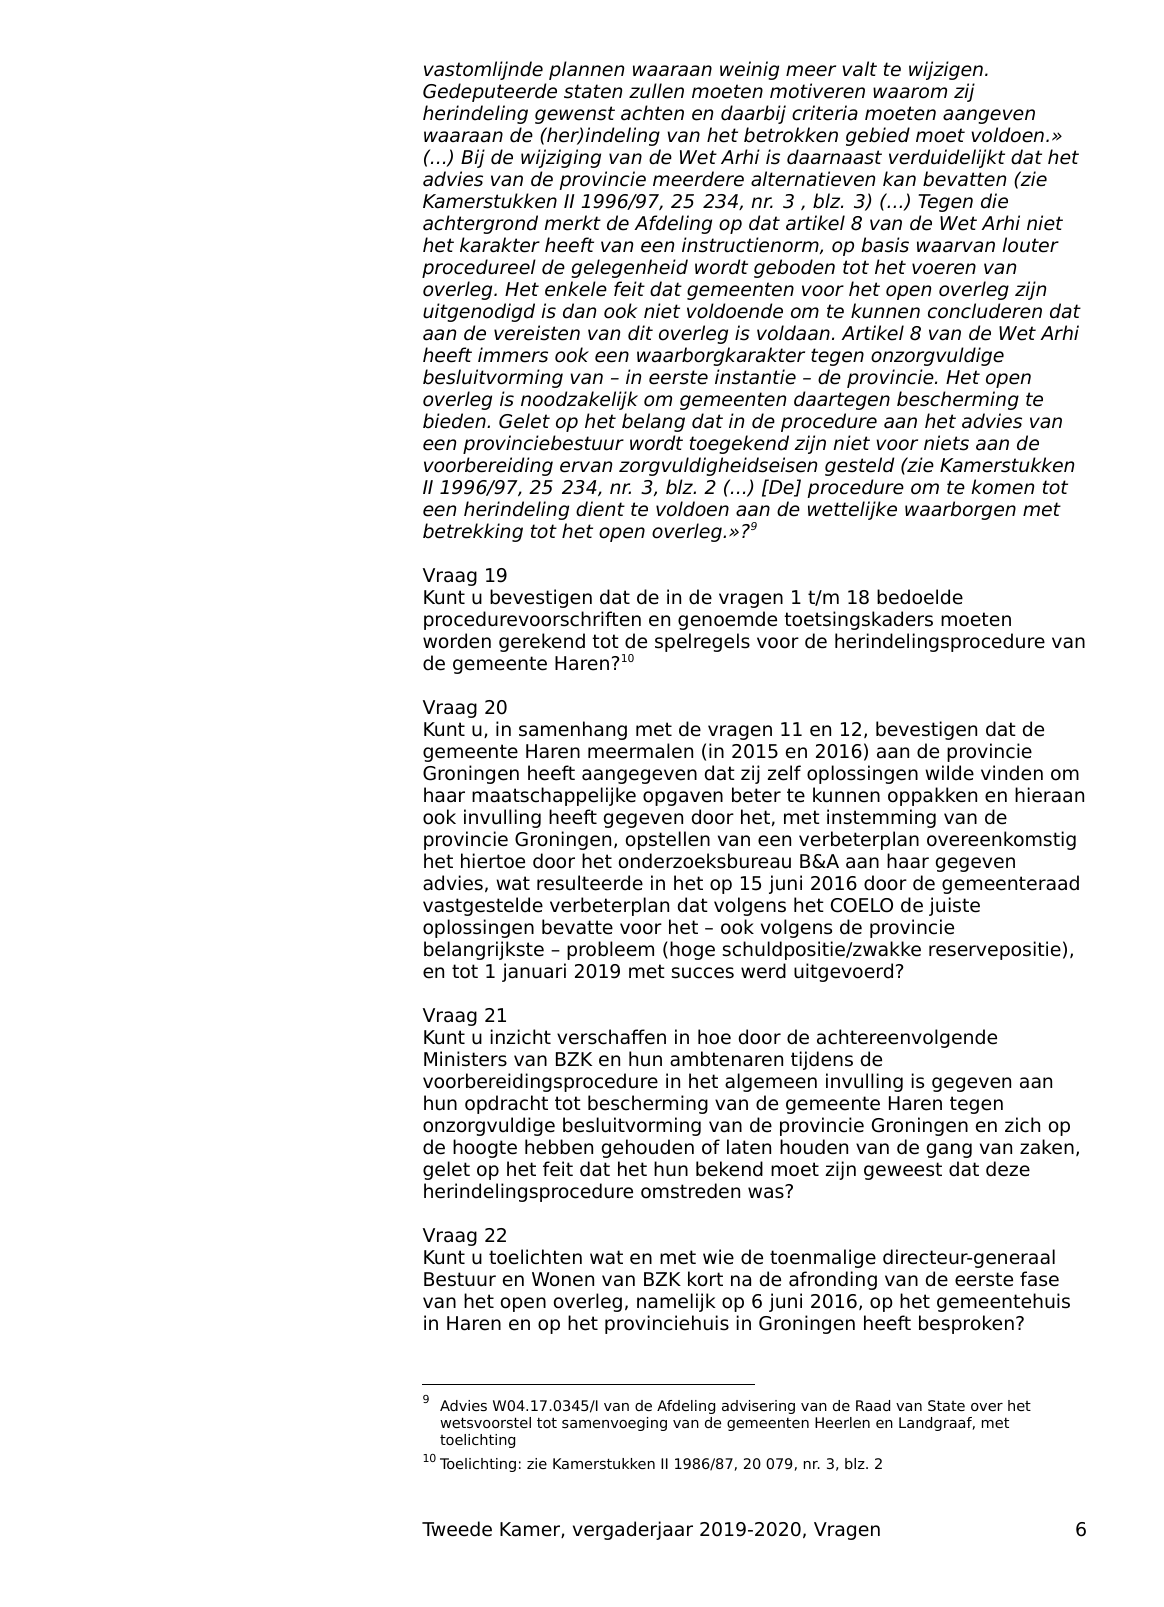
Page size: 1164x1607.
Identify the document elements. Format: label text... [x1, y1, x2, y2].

text Vraag 22 [422, 1225, 1087, 1247]
text Kunt u, in samenhang met de vragen 11 en 12, bevestigen dat de gemeente Haren meermalen (in 2015 en 2016) aan de provincie Groningen heeft aangegeven dat zij zelf oplossingen wilde vinden om haar maatschappelijke opgaven beter te kunnen oppakken en hieraan ook invulling heeft gegeven door het, met instemming van de provincie Groningen, opstellen van een verbeterplan overeenkomstig het hiertoe door het onderzoeksbureau B&A aan haar gegeven advies, wat resulteerde in het op 15 juni 2016 door de gemeenteraad vastgestelde verbeterplan dat volgens het COELO de juiste oplossingen bevatte voor het – ook volgens de provincie belangrijkste – probleem (hoge schuldpositie/zwakke reservepositie), en tot 1 januari 2019 met succes werd uitgevoerd? [422, 719, 1087, 983]
text Vraag 19 [422, 565, 1087, 587]
text vastomlijnde plannen waaraan weinig meer valt te wijzigen. Gedeputeerde staten zullen moeten motiveren waarom zij herindeling gewenst achten en daarbij criteria moeten aangeven waaraan de (her)indeling van het betrokken gebied moet voldoen.» (...) Bij de wijziging van de Wet Arhi is daarnaast verduidelijkt dat het advies van de provincie meerdere alternatieven kan bevatten (zie Kamerstukken II 1996/97, 25 234, nr. 3 , blz. 3) (...) Tegen die achtergrond merkt de Afdeling op dat artikel 8 van de Wet Arhi niet het karakter heeft van een instructienorm, op basis waarvan louter procedureel de gelegenheid wordt geboden tot het voeren van overleg. Het enkele feit dat gemeenten voor het open overleg zijn uitgenodigd is dan ook niet voldoende om te kunnen concluderen dat aan de vereisten van dit overleg is voldaan. Artikel 8 van de Wet Arhi heeft immers ook een waarborgkarakter tegen onzorgvuldige besluitvorming van – in eerste instantie – de provincie. Het open overleg is noodzakelijk om gemeenten daartegen bescherming te bieden. Gelet op het belang dat in de procedure aan het advies van een provinciebestuur wordt toegekend zijn niet voor niets aan de voorbereiding ervan zorgvuldigheidseisen gesteld (zie Kamerstukken II 1996/97, 25 234, nr. 3, blz. 2 (...) [De] procedure om te komen tot een herindeling dient te voldoen aan de wettelijke waarborgen met betrekking tot het open overleg.»? [422, 59, 1087, 543]
text Toelichting: zie Kamerstukken II 1986/87, 20 079, nr. 3, blz. 2 [422, 1452, 1087, 1474]
text Kunt u inzicht verschaffen in hoe door de achtereenvolgende Ministers van BZK en hun ambtenaren tijdens de voorbereidingsprocedure in het algemeen invulling is gegeven aan hun opdracht tot bescherming van de gemeente Haren tegen onzorgvuldige besluitvorming van de provincie Groningen en zich op de hoogte hebben gehouden of laten houden van de gang van zaken, gelet op het feit dat het hun bekend moet zijn geweest dat deze herindelingsprocedure omstreden was? [422, 1027, 1087, 1203]
text Kunt u toelichten wat en met wie de toenmalige directeur-generaal Bestuur en Wonen van BZK kort na de afronding van de eerste fase van het open overleg, namelijk op 6 juni 2016, op het gemeentehuis in Haren en op het provinciehuis in Groningen heeft besproken? [422, 1247, 1087, 1335]
text Kunt u bevestigen dat de in de vragen 1 t/m 18 bedoelde procedurevoorschriften en genoemde toetsingskaders moeten worden gerekend tot de spelregels voor de herindelingsprocedure van de gemeente Haren? [422, 587, 1087, 675]
text Vraag 20 [422, 697, 1087, 719]
text Advies W04.17.0345/I van de Afdeling advisering van de Raad van State over het wetsvoorstel tot samenvoeging van de gemeenten Heerlen en Landgraaf, met toelichting [422, 1393, 1087, 1449]
text Vraag 21 [422, 1005, 1087, 1027]
